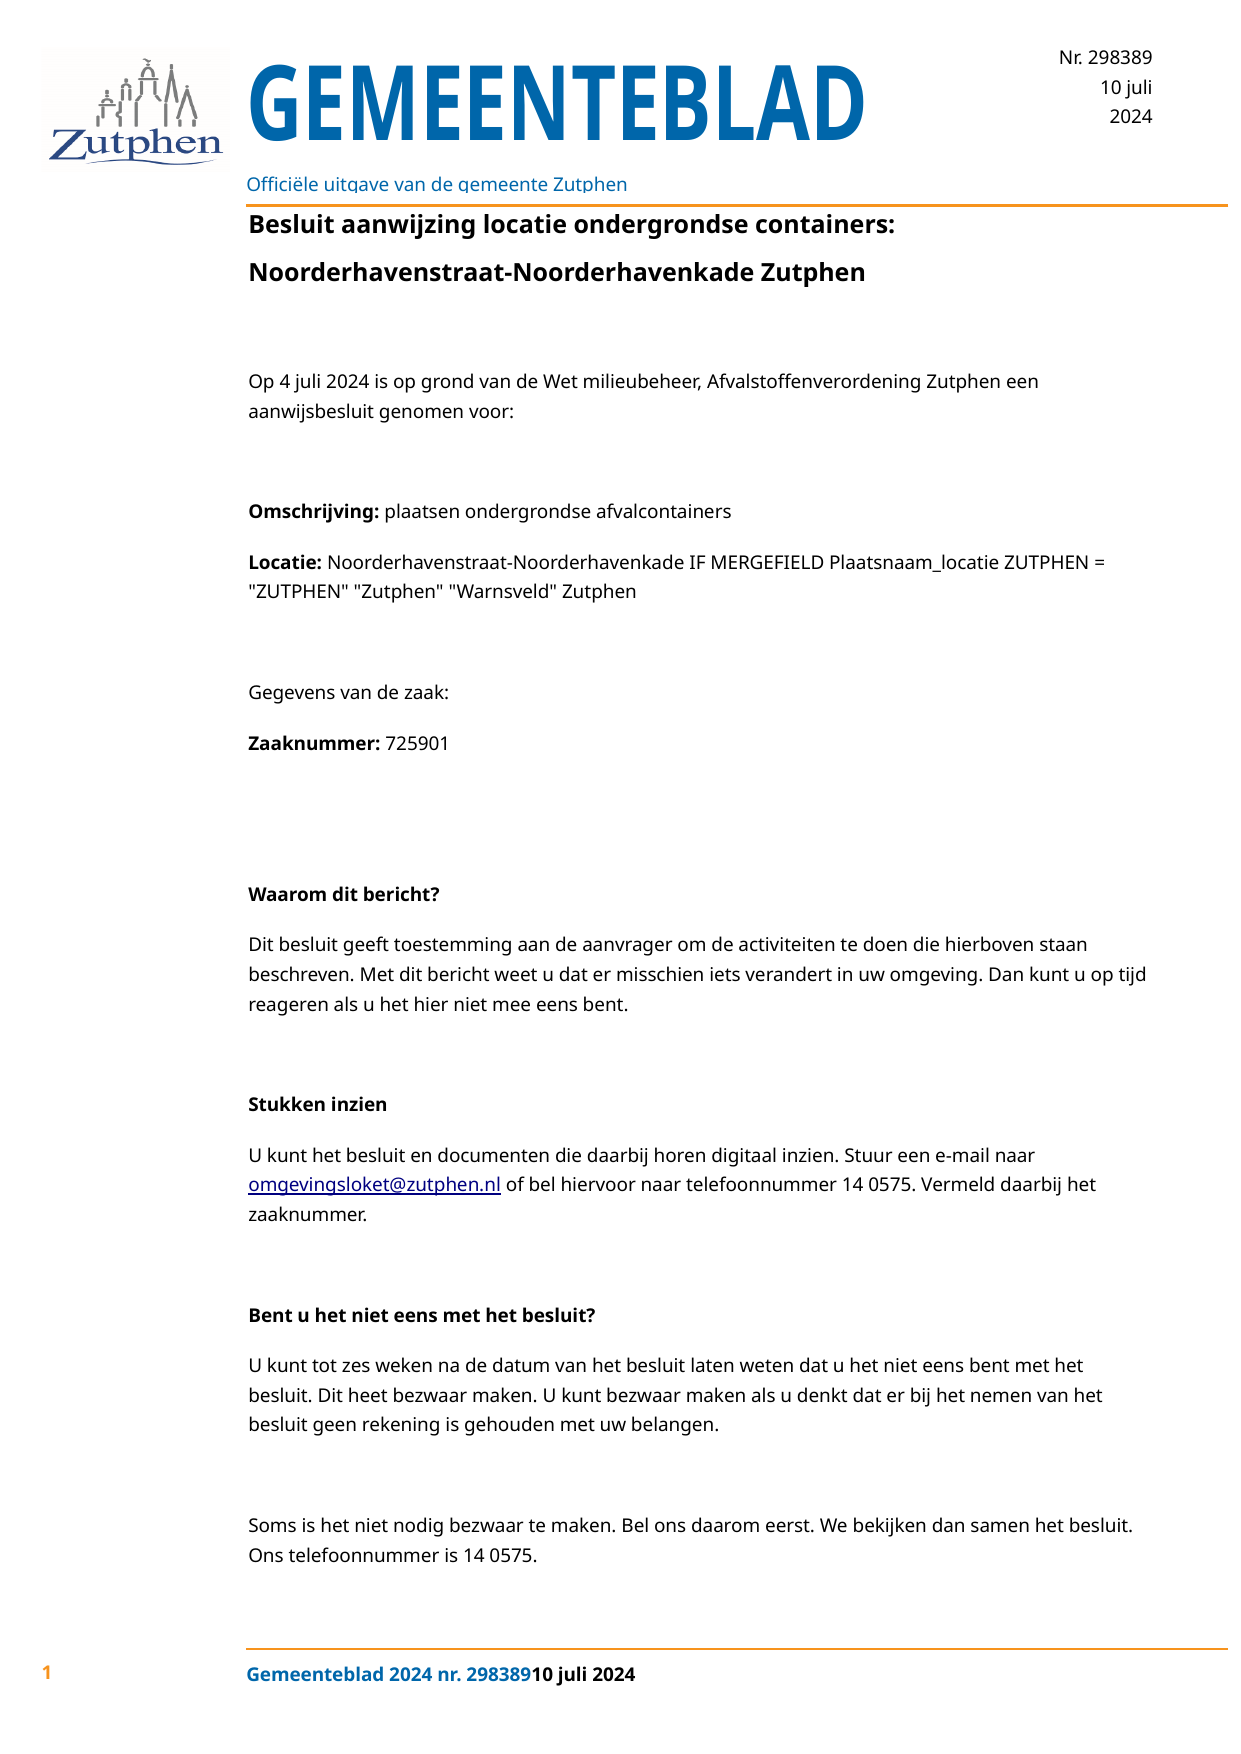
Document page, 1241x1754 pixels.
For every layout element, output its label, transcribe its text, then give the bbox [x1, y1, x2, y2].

text U kunt het besluit en documenten die daarbij horen digitaal inzien. Stuur een e-mail naar omgevingsloket@zutphen.nl of bel hiervoor naar telefoonnummer 14 0575. Vermeld daarbij het zaaknummer. [248, 1142, 1152, 1227]
text Locatie: Noorderhavenstraat-Noorderhavenkade IF MERGEFIELD Plaatsnaam_locatie ZUTPHEN = "ZUTPHEN" "Zutphen" "Warnsveld" Zutphen [248, 549, 1152, 604]
text Omschrijving: plaatsen ondergrondse afvalcontainers [248, 499, 1152, 524]
text U kunt tot zes weken na de datum van het besluit laten weten dat u het niet eens bent met het besluit. Dit heet bezwaar maken. U kunt bezwaar maken als u denkt dat er bij het nemen van het besluit geen rekening is gehouden met uw belangen. [248, 1352, 1152, 1437]
text Gegevens van de zaak: [248, 679, 1152, 705]
text Besluit aanwijzing locatie ondergrondse containers: Noorderhavenstraat-Noorderhavenkade Zutphen [248, 207, 1152, 288]
text Dit besluit geeft toestemming aan de aanvrager om de activiteiten te doen die hierboven staan beschreven. Met dit bericht weet u dat er misschien iets verandert in uw omgeving. Dan kunt u op tijd reageren als u het hier niet mee eens bent. [248, 932, 1152, 1017]
text Op 4 juli 2024 is op grond van de Wet milieubeheer, Afvalstoffenverordening Zutphen een aanwijsbesluit genomen voor: [248, 368, 1152, 424]
text Bent u het niet eens met het besluit? [248, 1302, 1152, 1328]
text Zaaknummer: 725901 [248, 730, 1152, 756]
text Soms is het niet nodig bezwaar te maken. Bel ons daarom eerst. We bekijken dan samen het besluit. Ons telefoonnummer is 14 0575. [248, 1512, 1152, 1568]
text Waarom dit bericht? [248, 881, 1152, 907]
text Stukken inzien [248, 1092, 1152, 1117]
picture [41, 47, 231, 172]
